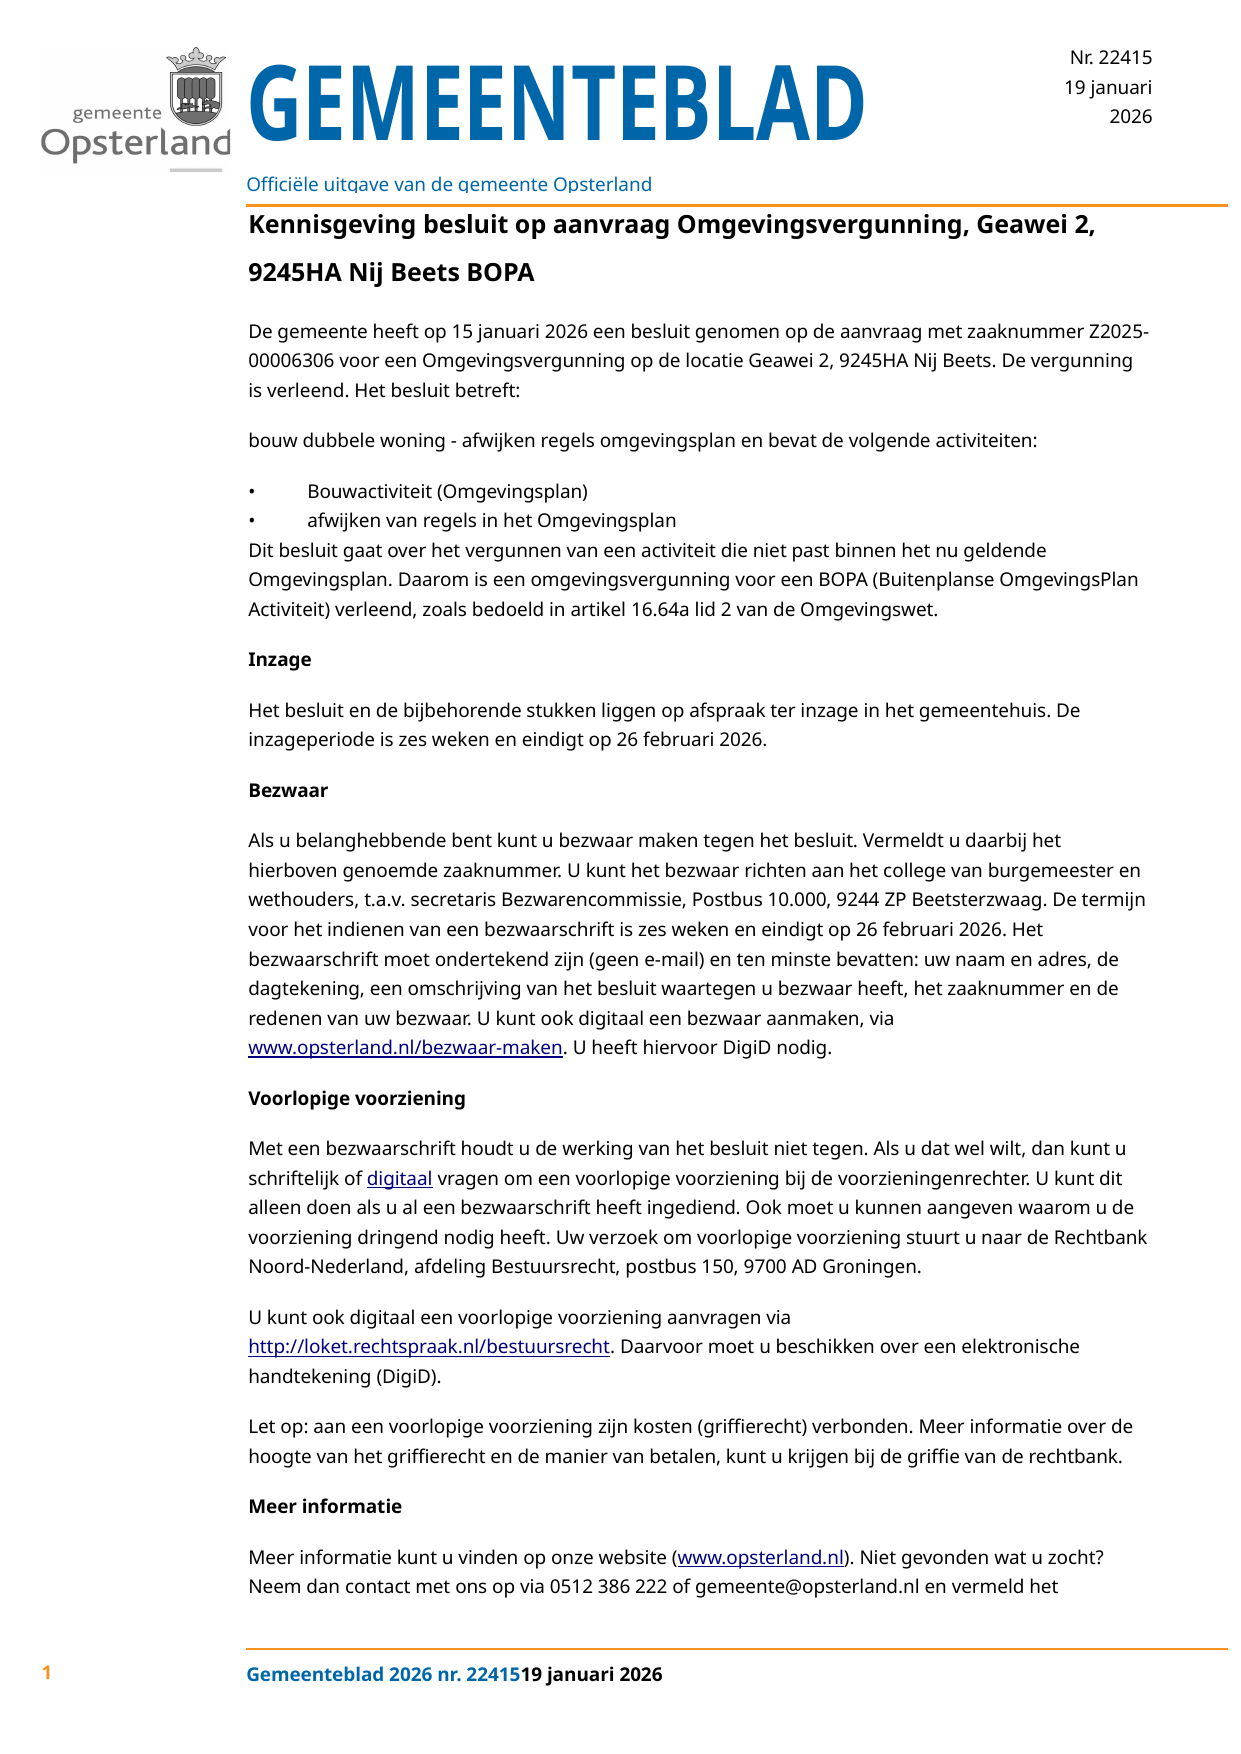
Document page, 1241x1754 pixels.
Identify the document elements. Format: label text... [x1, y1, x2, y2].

text Als u belanghebbende bent kunt u bezwaar maken tegen het besluit. Vermeldt u daarbij het hierboven genoemde zaaknummer. U kunt het bezwaar richten aan het college van burgemeester en wethouders, t.a.v. secretaris Bezwarencommissie, Postbus 10.000, 9244 ZP Beetsterzwaag. De termijn voor het indienen van een bezwaarschrift is zes weken en eindigt op 26 februari 2026. Het bezwaarschrift moet ondertekend zijn (geen e-mail) en ten minste bevatten: uw naam en adres, de dagtekening, een omschrijving van het besluit waartegen u bezwaar heeft, het zaaknummer en de redenen van uw bezwaar. U kunt ook digitaal een bezwaar aanmaken, via www.opsterland.nl/bezwaar-maken. U heeft hiervoor DigiD nodig. [248, 827, 1152, 1060]
text Meer informatie kunt u vinden op onze website (www.opsterland.nl). Niet gevonden wat u zocht? Neem dan contact met ons op via 0512 386 222 of gemeente@opsterland.nl en vermeld het [248, 1544, 1152, 1599]
list afwijken van regels in het Omgevingsplan [248, 507, 1152, 533]
text Bezwaar [248, 777, 1152, 803]
text Let op: aan een voorlopige voorziening zijn kosten (griffierecht) verbonden. Meer informatie over de hoogte van het griffierecht en de manier van betalen, kunt u krijgen bij de griffie van de rechtbank. [248, 1414, 1152, 1469]
text De gemeente heeft op 15 januari 2026 een besluit genomen op de aanvraag met zaaknummer Z2025-00006306 voor een Omgevingsvergunning op de locatie Geawei 2, 9245HA Nij Beets. De vergunning is verleend. Het besluit betreft: [248, 318, 1152, 403]
text Met een bezwaarschrift houdt u de werking van het besluit niet tegen. Als u dat wel wilt, dan kunt u schriftelijk of digitaal vragen om een voorlopige voorziening bij de voorzieningenrechter. U kunt dit alleen doen als u al een bezwaarschrift heeft ingediend. Ook moet u kunnen aangeven waarom u de voorziening dringend nodig heeft. Uw verzoek om voorlopige voorziening stuurt u naar de Rechtbank Noord-Nederland, afdeling Bestuursrecht, postbus 150, 9700 AD Groningen. [248, 1135, 1152, 1279]
text Meer informatie [248, 1494, 1152, 1519]
list Bouwactiviteit (Omgevingsplan) [248, 478, 1152, 504]
text Het besluit en de bijbehorende stukken liggen op afspraak ter inzage in het gemeentehuis. De inzageperiode is zes weken en eindigt op 26 februari 2026. [248, 697, 1152, 752]
text bouw dubbele woning - afwijken regels omgevingsplan en bevat de volgende activiteiten: [248, 427, 1152, 453]
picture [41, 47, 231, 172]
text Inzage [248, 647, 1152, 672]
text Voorlopige voorziening [248, 1085, 1152, 1111]
text U kunt ook digitaal een voorlopige voorziening aanvragen via http://loket.rechtspraak.nl/bestuursrecht. Daarvoor moet u beschikken over een elektronische handtekening (DigiD). [248, 1304, 1152, 1389]
text Dit besluit gaat over het vergunnen van een activiteit die niet past binnen het nu geldende Omgevingsplan. Daarom is een omgevingsvergunning voor een BOPA (Buitenplanse OmgevingsPlan Activiteit) verleend, zoals bedoeld in artikel 16.64a lid 2 van de Omgevingswet. [248, 537, 1152, 622]
text Kennisgeving besluit op aanvraag Omgevingsvergunning, Geawei 2, 9245HA Nij Beets BOPA [248, 207, 1152, 288]
